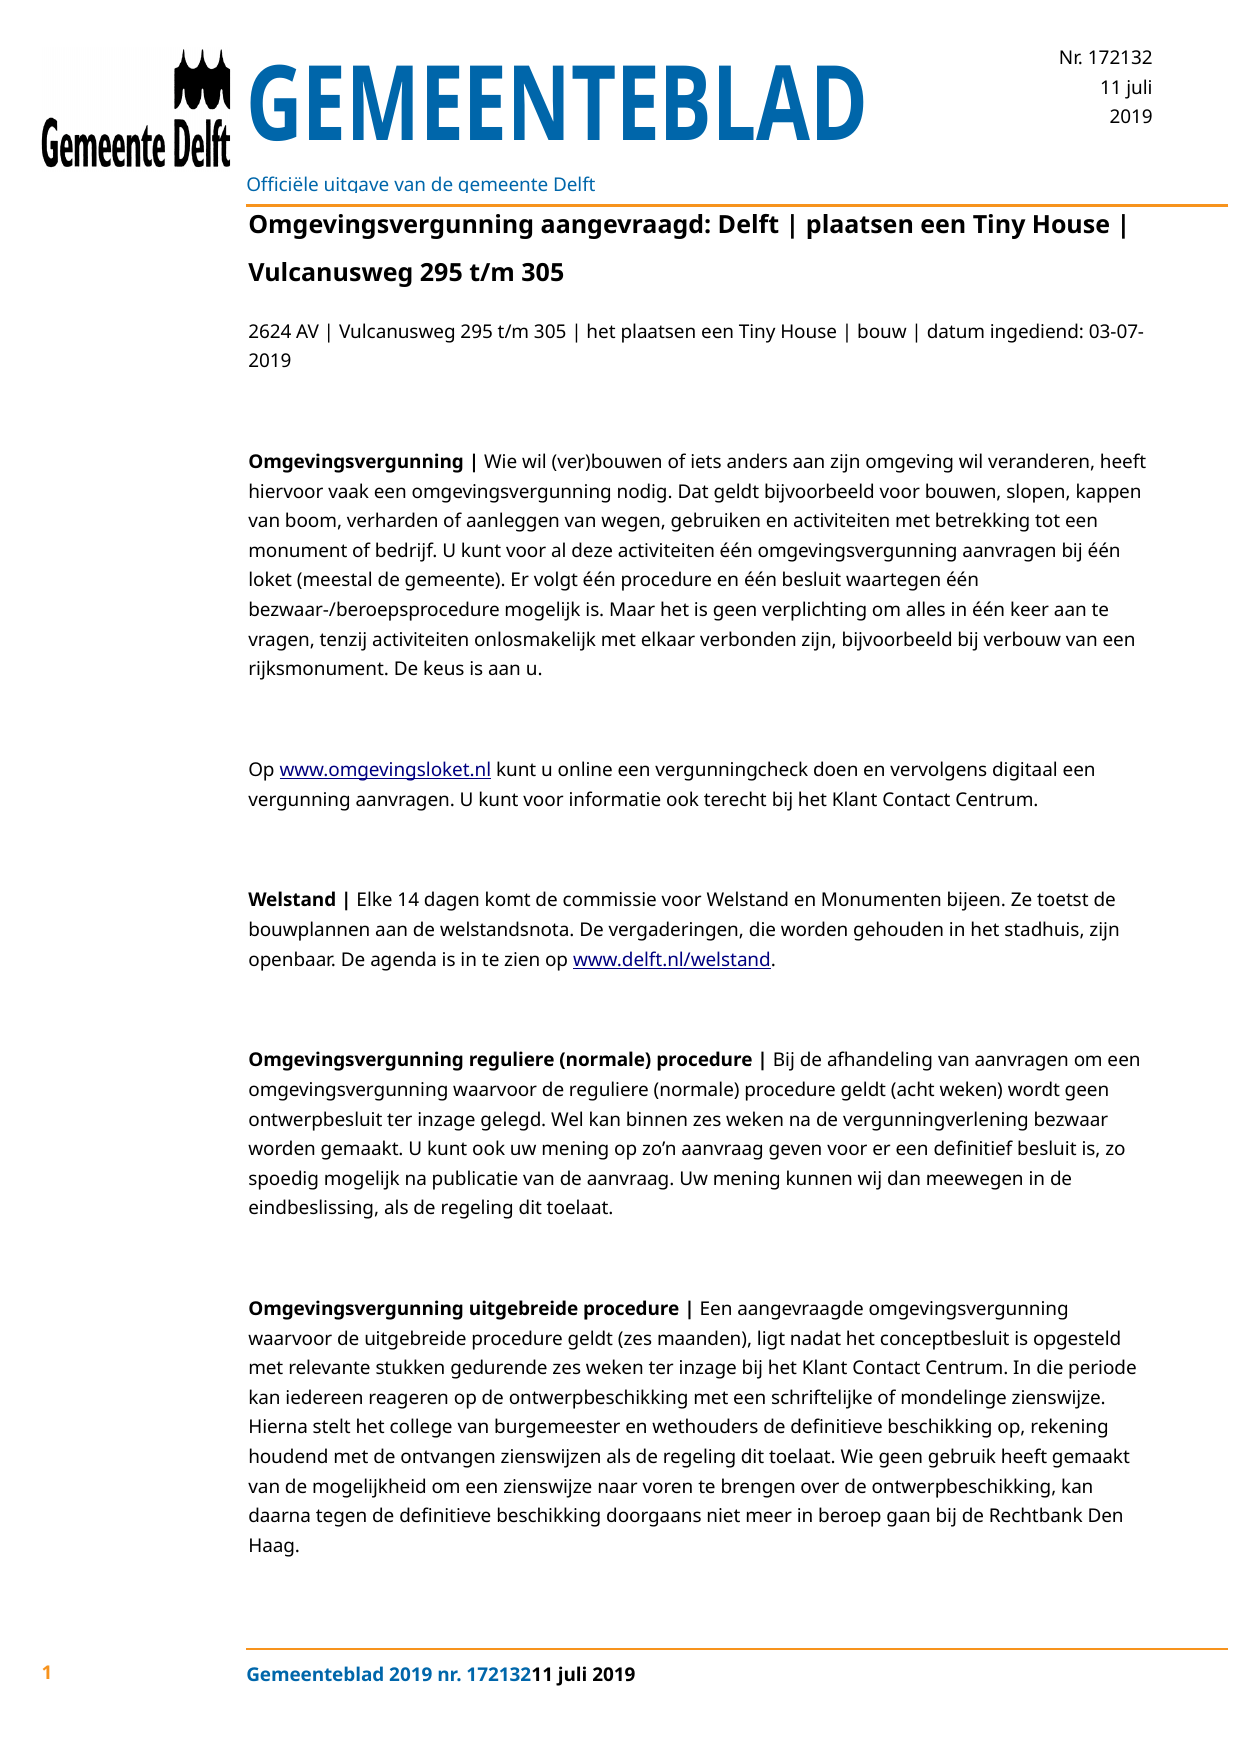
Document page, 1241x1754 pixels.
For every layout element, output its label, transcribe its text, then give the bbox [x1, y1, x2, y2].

text Omgevingsvergunning | Wie wil (ver)bouwen of iets anders aan zijn omgeving wil veranderen, heeft hiervoor vaak een omgevingsvergunning nodig. Dat geldt bijvoorbeeld voor bouwen, slopen, kappen van boom, verharden of aanleggen van wegen, gebruiken en activiteiten met betrekking tot een monument of bedrijf. U kunt voor al deze activiteiten één omgevingsvergunning aanvragen bij één loket (meestal de gemeente). Er volgt één procedure en één besluit waartegen één bezwaar-/beroepsprocedure mogelijk is. Maar het is geen verplichting om alles in één keer aan te vragen, tenzij activiteiten onlosmakelijk met elkaar verbonden zijn, bijvoorbeeld bij verbouw van een rijksmonument. De keus is aan u. [248, 448, 1152, 681]
text 2624 AV | Vulcanusweg 295 t/m 305 | het plaatsen een Tiny House | bouw | datum ingediend: 03-07-2019 [248, 318, 1152, 373]
text Omgevingsvergunning aangevraagd: Delft | plaatsen een Tiny House | Vulcanusweg 295 t/m 305 [248, 207, 1152, 288]
text Omgevingsvergunning reguliere (normale) procedure | Bij de afhandeling van aanvragen om een omgevingsvergunning waarvoor de reguliere (normale) procedure geldt (acht weken) wordt geen ontwerpbesluit ter inzage gelegd. Wel kan binnen zes weken na de vergunningverlening bezwaar worden gemaakt. U kunt ook uw mening op zo’n aanvraag geven voor er een definitief besluit is, zo spoedig mogelijk na publicatie van de aanvraag. Uw mening kunnen wij dan meewegen in de eindbeslissing, als de regeling dit toelaat. [248, 1047, 1152, 1220]
text Op www.omgevingsloket.nl kunt u online een vergunningcheck doen en vervolgens digitaal een vergunning aanvragen. U kunt voor informatie ook terecht bij het Klant Contact Centrum. [248, 756, 1152, 812]
picture [41, 47, 231, 172]
text Omgevingsvergunning uitgebreide procedure | Een aangevraagde omgevingsvergunning waarvoor de uitgebreide procedure geldt (zes maanden), ligt nadat het conceptbesluit is opgesteld met relevante stukken gedurende zes weken ter inzage bij het Klant Contact Centrum. In die periode kan iedereen reageren op de ontwerpbeschikking met een schriftelijke of mondelinge zienswijze. Hierna stelt het college van burgemeester en wethouders de definitieve beschikking op, rekening houdend met de ontvangen zienswijzen als de regeling dit toelaat. Wie geen gebruik heeft gemaakt van de mogelijkheid om een zienswijze naar voren te brengen over de ontwerpbeschikking, kan daarna tegen de definitieve beschikking doorgaans niet meer in beroep gaan bij de Rechtbank Den Haag. [248, 1295, 1152, 1558]
text Welstand | Elke 14 dagen komt de commissie voor Welstand en Monumenten bijeen. Ze toetst de bouwplannen aan de welstandsnota. De vergaderingen, die worden gehouden in het stadhuis, zijn openbaar. De agenda is in te zien op www.delft.nl/welstand. [248, 887, 1152, 972]
